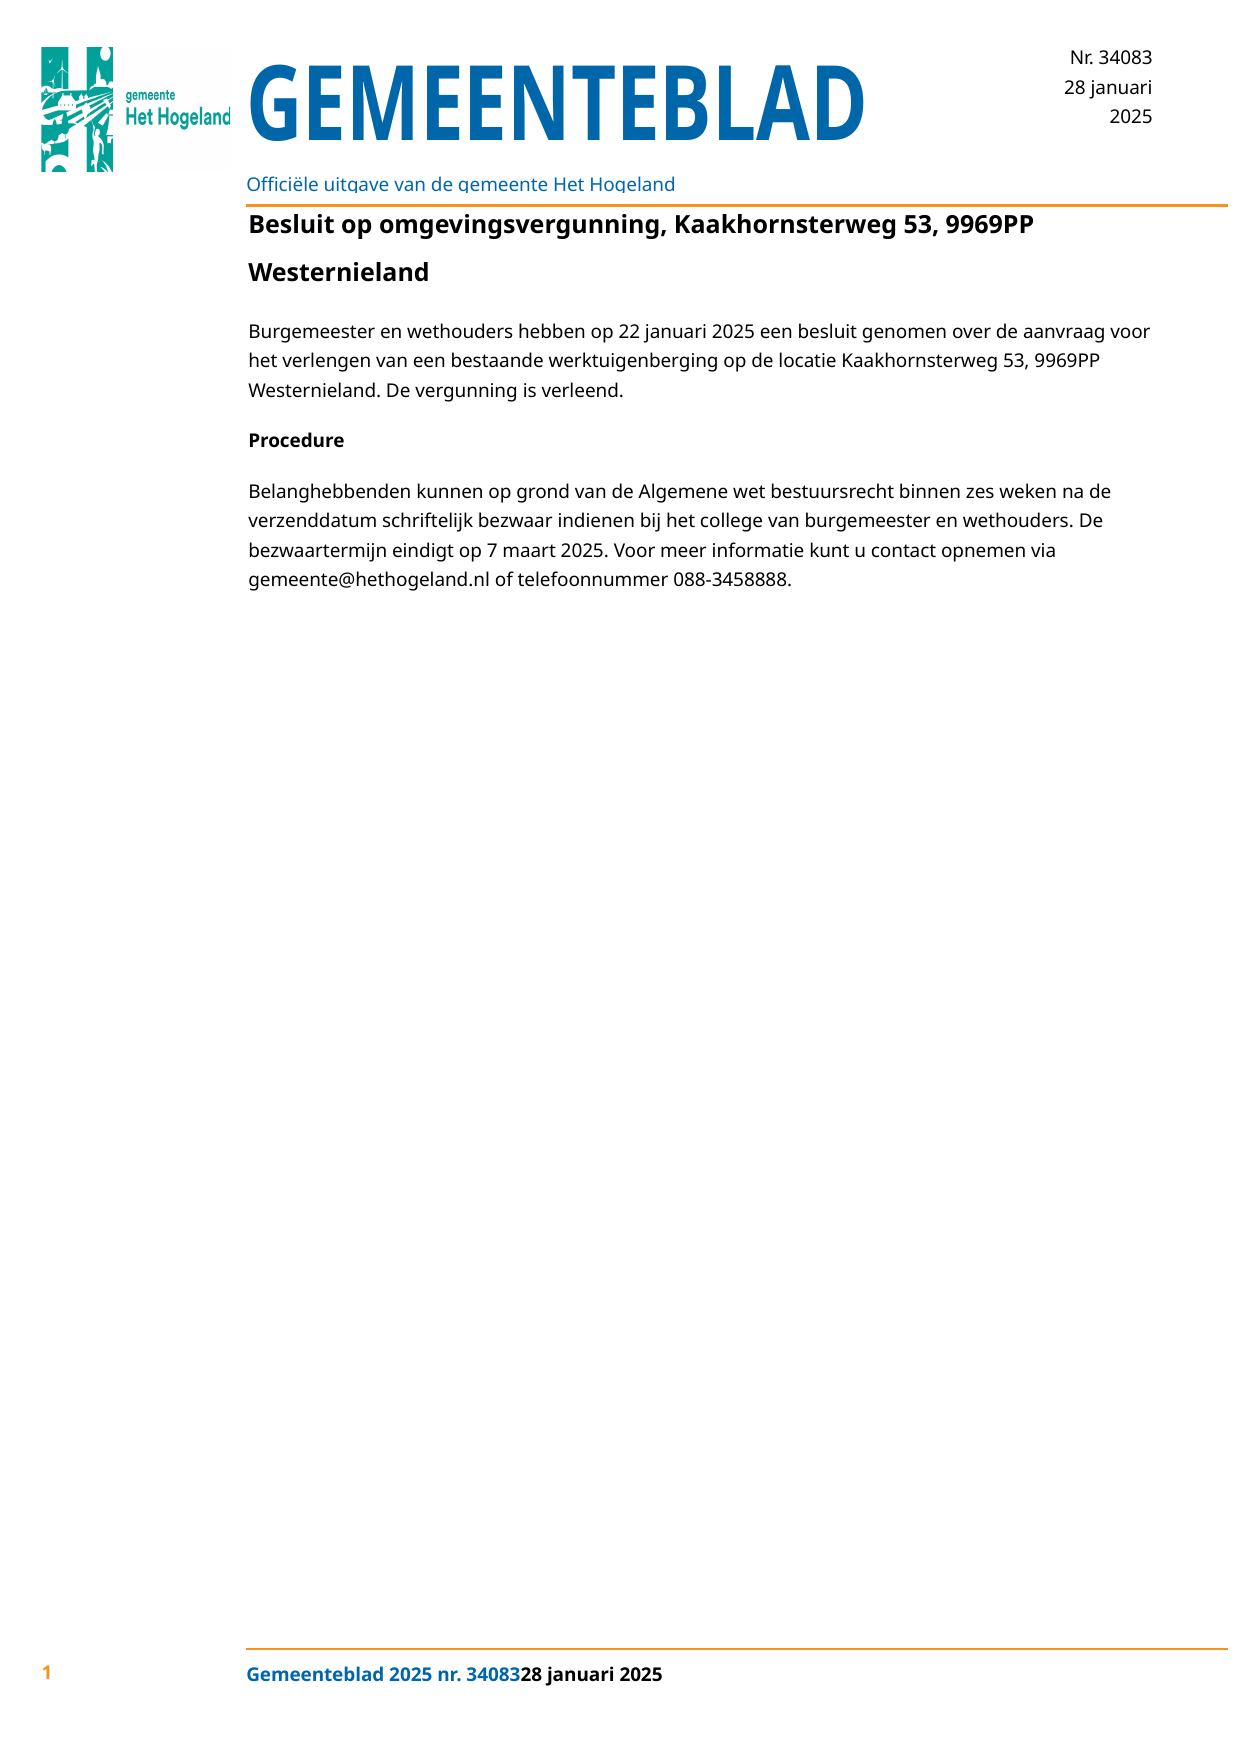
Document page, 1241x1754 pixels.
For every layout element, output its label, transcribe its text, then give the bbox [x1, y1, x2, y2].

picture [41, 47, 231, 172]
text Burgemeester en wethouders hebben op 22 januari 2025 een besluit genomen over de aanvraag voor het verlengen van een bestaande werktuigenberging op de locatie Kaakhornsterweg 53, 9969PP Westernieland. De vergunning is verleend. [248, 318, 1152, 403]
text Procedure [248, 427, 1152, 453]
text Belanghebbenden kunnen op grond van de Algemene wet bestuursrecht binnen zes weken na de verzenddatum schriftelijk bezwaar indienen bij het college van burgemeester en wethouders. De bezwaartermijn eindigt op 7 maart 2025. Voor meer informatie kunt u contact opnemen via gemeente@hethogeland.nl of telefoonnummer 088-3458888. [248, 478, 1152, 592]
text Besluit op omgevingsvergunning, Kaakhornsterweg 53, 9969PP Westernieland [248, 207, 1152, 288]
